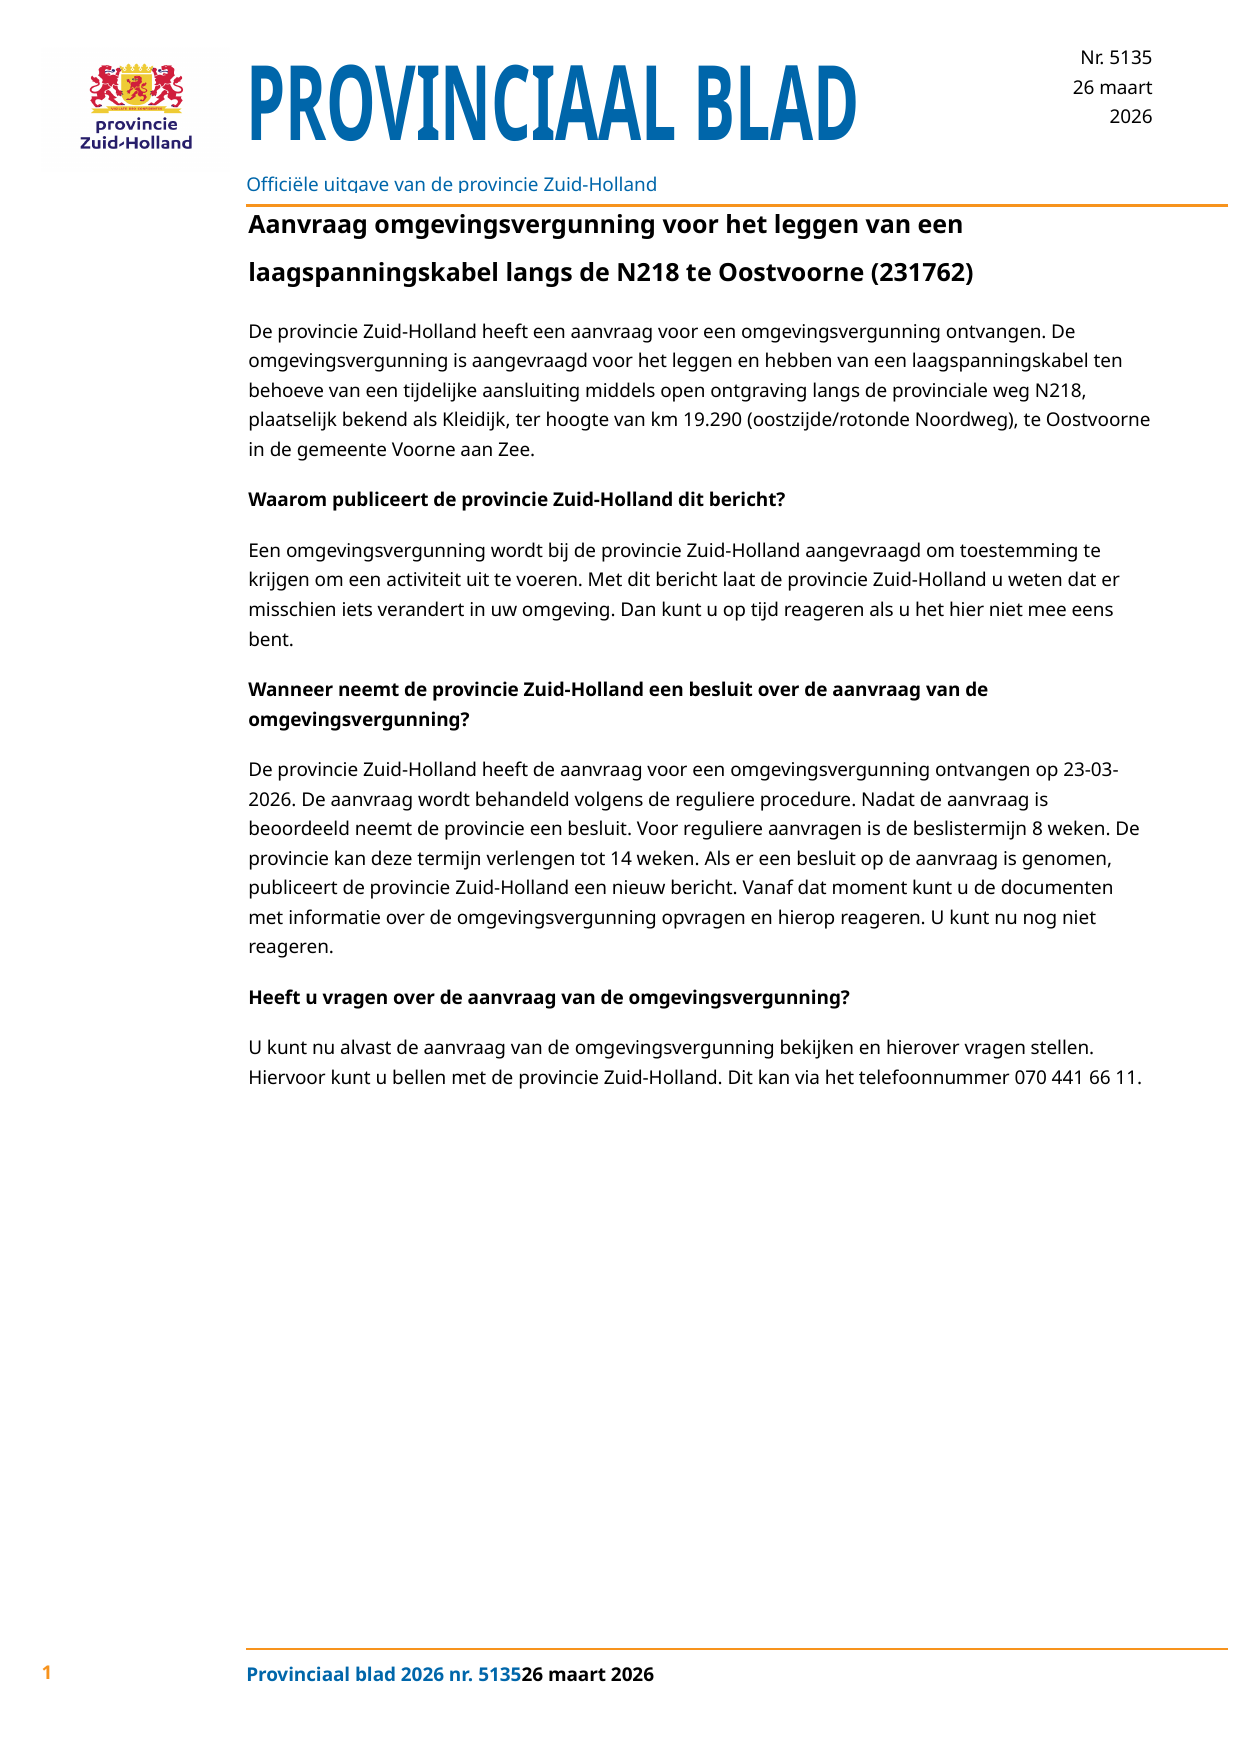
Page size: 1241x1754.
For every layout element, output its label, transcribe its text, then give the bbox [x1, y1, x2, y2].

text De provincie Zuid-Holland heeft de aanvraag voor een omgevingsvergunning ontvangen op 23-03-2026. De aanvraag wordt behandeld volgens de reguliere procedure. Nadat de aanvraag is beoordeeld neemt de provincie een besluit. Voor reguliere aanvragen is de beslistermijn 8 weken. De provincie kan deze termijn verlengen tot 14 weken. Als er een besluit op de aanvraag is genomen, publiceert de provincie Zuid-Holland een nieuw bericht. Vanaf dat moment kunt u de documenten met informatie over de omgevingsvergunning opvragen en hierop reageren. U kunt nu nog niet reageren. [248, 756, 1152, 959]
text Aanvraag omgevingsvergunning voor het leggen van een laagspanningskabel langs de N218 te Oostvoorne (231762) [248, 207, 1152, 288]
picture [41, 47, 231, 172]
text Heeft u vragen over de aanvraag van de omgevingsvergunning? [248, 984, 1152, 1010]
text De provincie Zuid-Holland heeft een aanvraag voor een omgevingsvergunning ontvangen. De omgevingsvergunning is aangevraagd voor het leggen en hebben van een laagspanningskabel ten behoeve van een tijdelijke aansluiting middels open ontgraving langs de provinciale weg N218, plaatselijk bekend als Kleidijk, ter hoogte van km 19.290 (oostzijde/rotonde Noordweg), te Oostvoorne in de gemeente Voorne aan Zee. [248, 318, 1152, 462]
text U kunt nu alvast de aanvraag van de omgevingsvergunning bekijken en hierover vragen stellen. Hiervoor kunt u bellen met de provincie Zuid-Holland. Dit kan via het telefoonnummer 070 441 66 11. [248, 1034, 1152, 1090]
text Een omgevingsvergunning wordt bij de provincie Zuid-Holland aangevraagd om toestemming te krijgen om een activiteit uit te voeren. Met dit bericht laat de provincie Zuid-Holland u weten dat er misschien iets verandert in uw omgeving. Dan kunt u op tijd reageren als u het hier niet mee eens bent. [248, 537, 1152, 652]
text Wanneer neemt de provincie Zuid-Holland een besluit over de aanvraag van de omgevingsvergunning? [248, 676, 1152, 732]
text Waarom publiceert de provincie Zuid-Holland dit bericht? [248, 487, 1152, 512]
